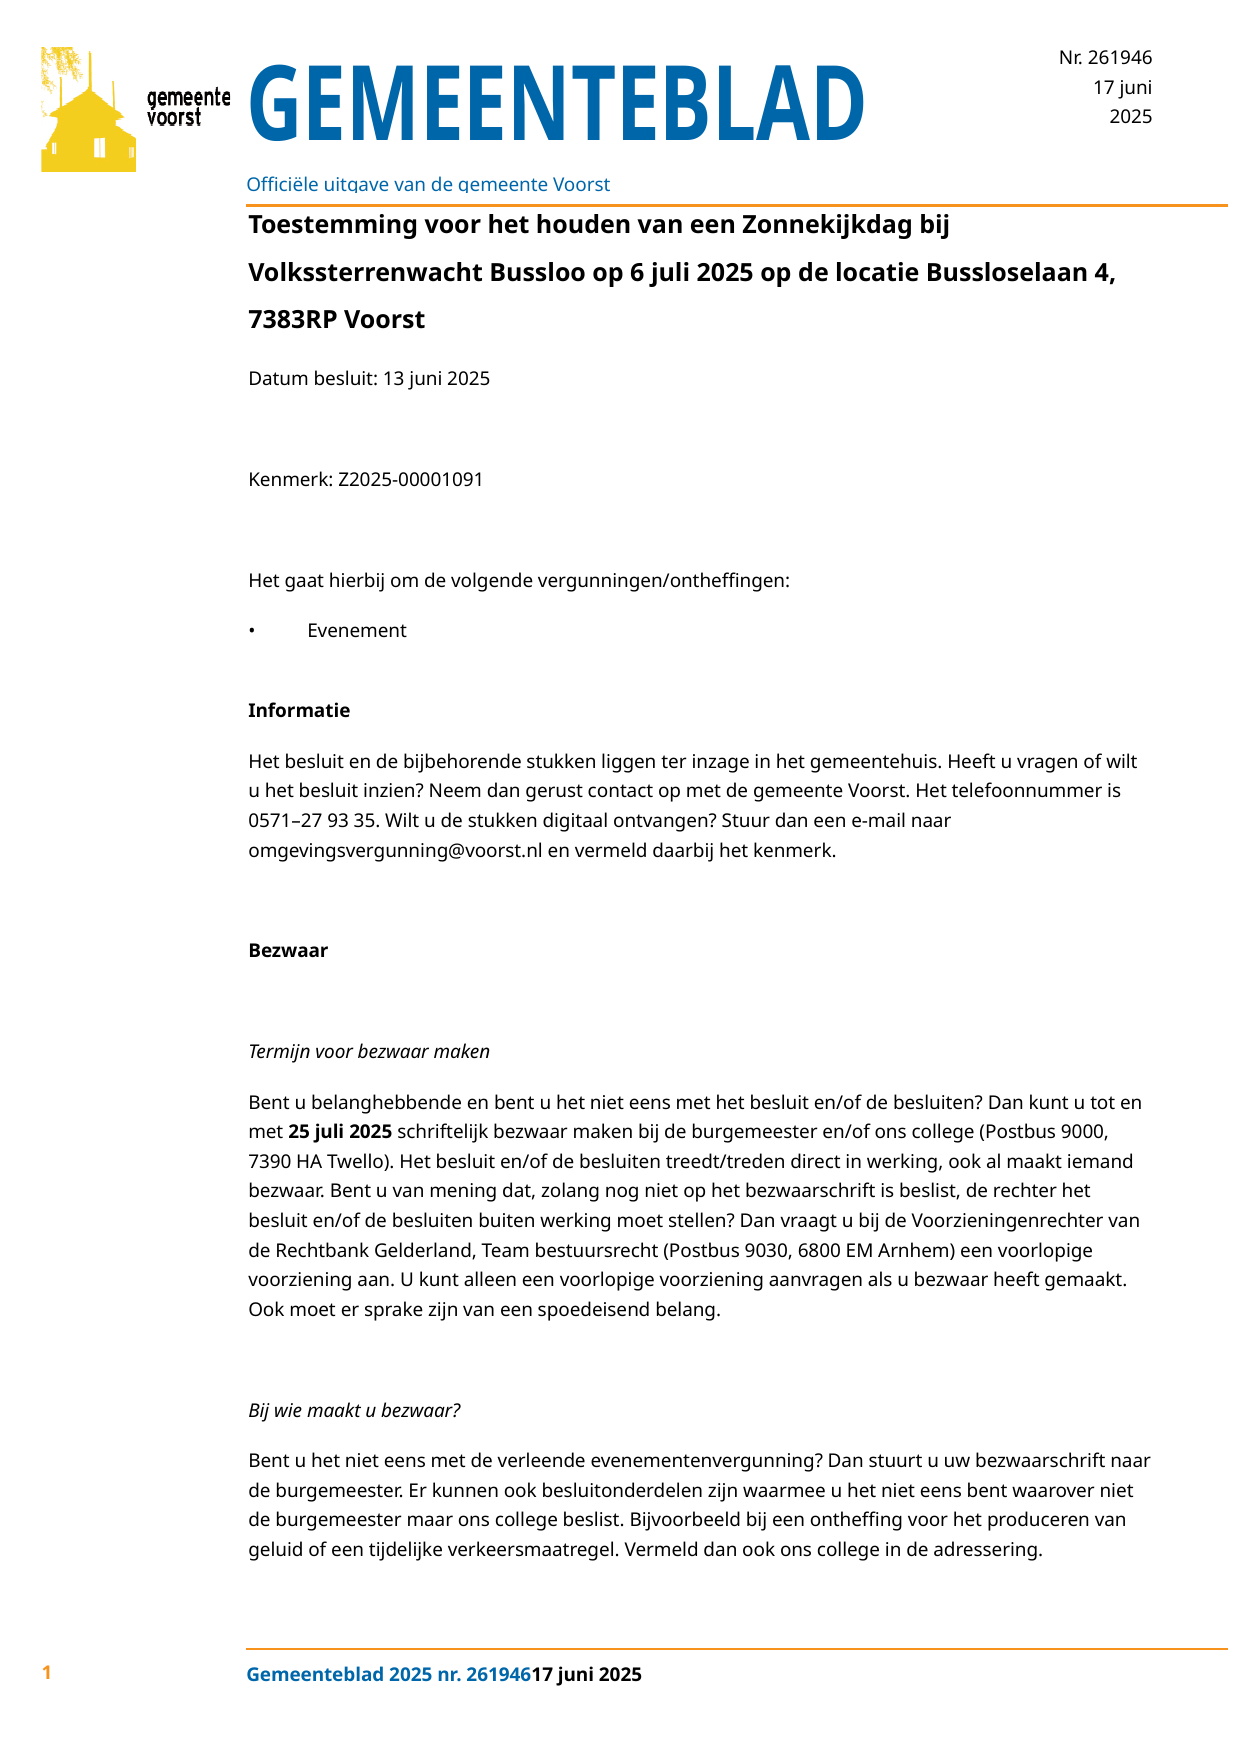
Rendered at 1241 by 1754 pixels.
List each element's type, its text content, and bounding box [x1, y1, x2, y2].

text Toestemming voor het houden van een Zonnekijkdag bij Volkssterrenwacht Bussloo op 6 juli 2025 op de locatie Bussloselaan 4, 7383RP Voorst [248, 207, 1152, 336]
text Termijn voor bezwaar maken [248, 1038, 1152, 1064]
text Het gaat hierbij om de volgende vergunningen/ontheffingen: [248, 567, 1152, 593]
picture [41, 47, 231, 172]
text Bent u het niet eens met de verleende evenementenvergunning? Dan stuurt u uw bezwaarschrift naar de burgemeester. Er kunnen ook besluitonderdelen zijn waarmee u het niet eens bent waarover niet de burgemeester maar ons college beslist. Bijvoorbeeld bij een ontheffing voor het produceren van geluid of een tijdelijke verkeersmaatregel. Vermeld dan ook ons college in de adressering. [248, 1447, 1152, 1562]
text Kenmerk: Z2025-00001091 [248, 466, 1152, 492]
list Evenement [248, 618, 1152, 643]
text Het besluit en de bijbehorende stukken liggen ter inzage in het gemeentehuis. Heeft u vragen of wilt u het besluit inzien? Neem dan gerust contact op met de gemeente Voorst. Het telefoonnummer is 0571–27 93 35. Wilt u de stukken digitaal ontvangen? Stuur dan een e-mail naar omgevingsvergunning@voorst.nl en vermeld daarbij het kenmerk. [248, 748, 1152, 862]
text Informatie [248, 698, 1152, 723]
text Bezwaar [248, 938, 1152, 963]
text Datum besluit: 13 juni 2025 [248, 366, 1152, 391]
text Bij wie maakt u bezwaar? [248, 1397, 1152, 1422]
text Bent u belanghebbende en bent u het niet eens met het besluit en/of de besluiten? Dan kunt u tot en met 25 juli 2025 schriftelijk bezwaar maken bij de burgemeester en/of ons college (Postbus 9000, 7390 HA Twello). Het besluit en/of de besluiten treedt/treden direct in werking, ook al maakt iemand bezwaar. Bent u van mening dat, zolang nog niet op het bezwaarschrift is beslist, de rechter het besluit en/of de besluiten buiten werking moet stellen? Dan vraagt u bij de Voorzieningenrechter van de Rechtbank Gelderland, Team bestuursrecht (Postbus 9030, 6800 EM Arnhem) een voorlopige voorziening aan. U kunt alleen een voorlopige voorziening aanvragen als u bezwaar heeft gemaakt. Ook moet er sprake zijn van een spoedeisend belang. [248, 1089, 1152, 1322]
